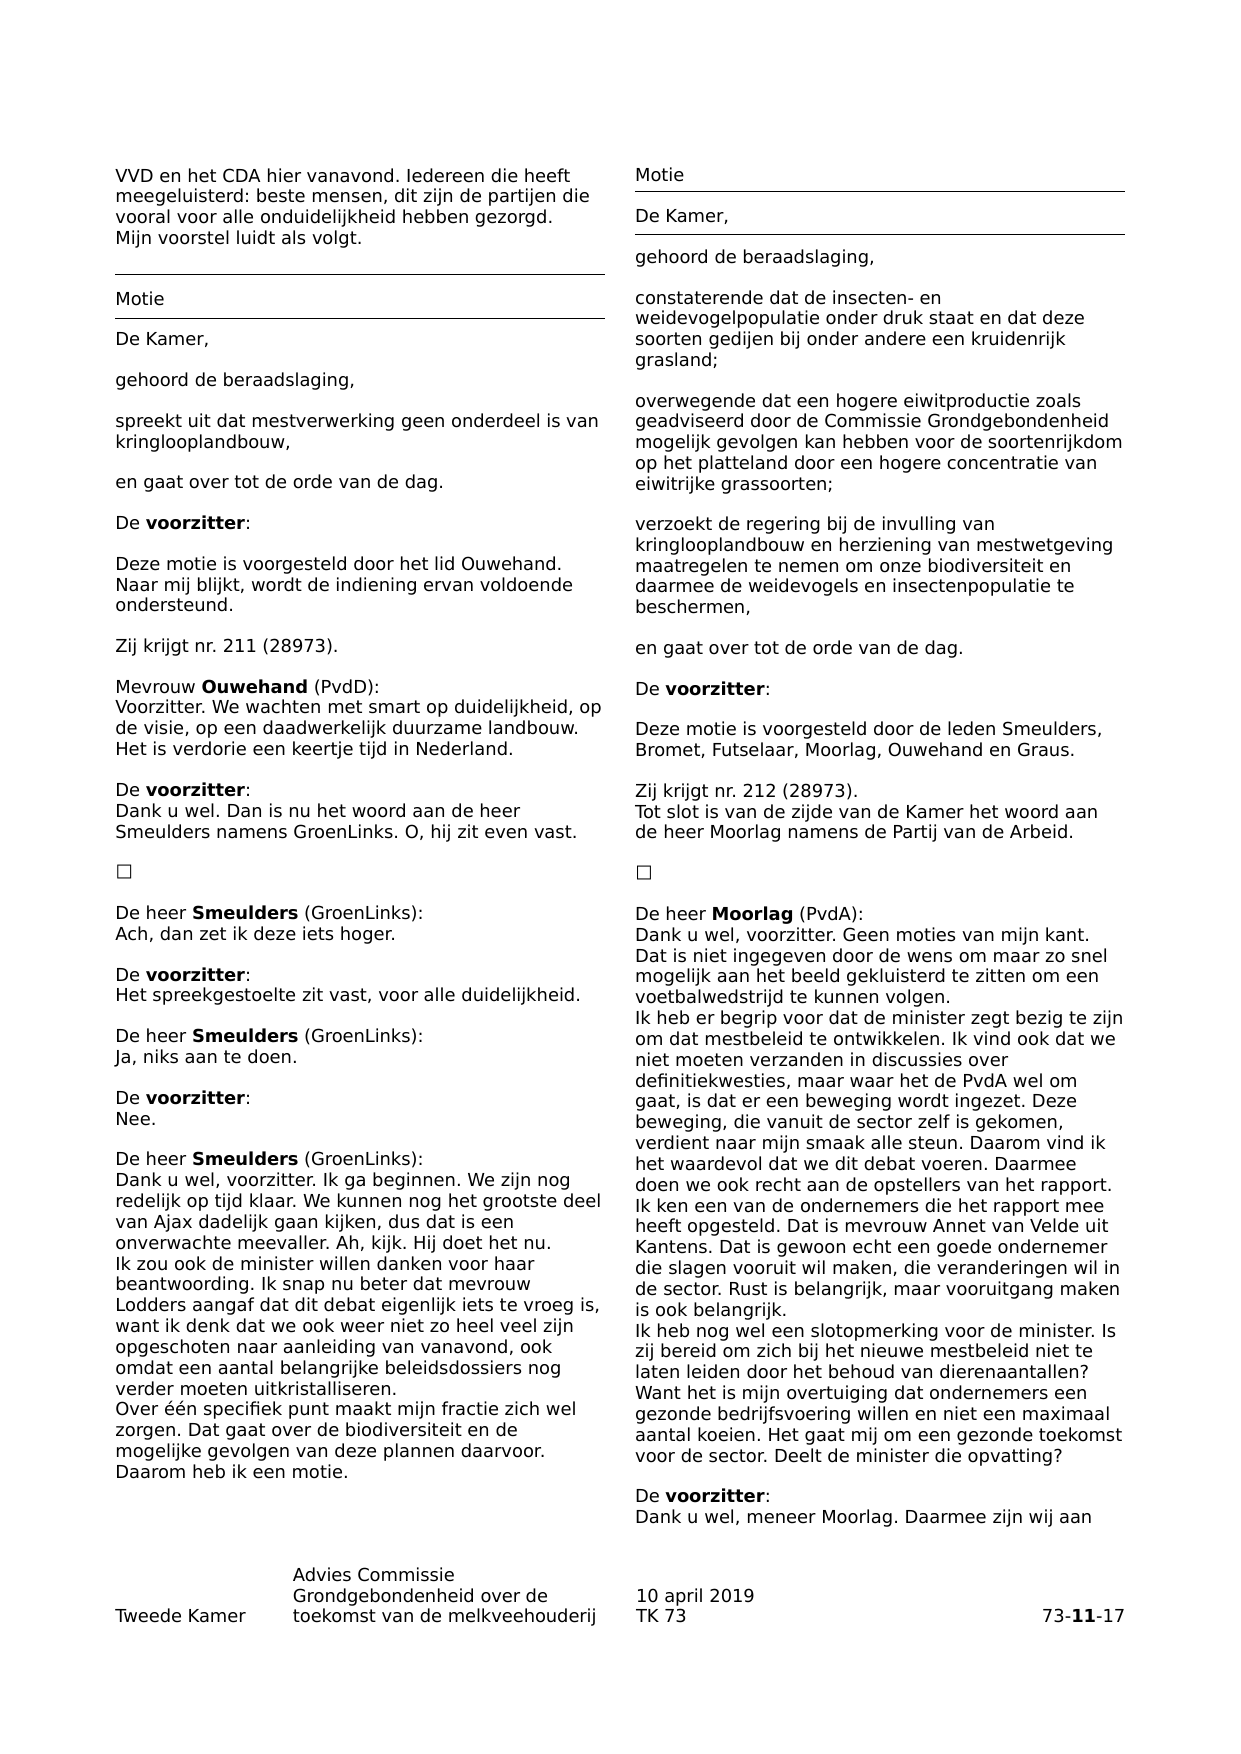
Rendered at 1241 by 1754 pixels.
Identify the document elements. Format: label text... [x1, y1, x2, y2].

text en gaat over tot de orde van de dag. [115, 472, 605, 493]
text Deze motie is voorgesteld door de leden Smeulders, Bromet, Futselaar, Moorlag, Ouwehand en Graus. [635, 719, 1125, 761]
text VVD en het CDA hier vanavond. Iedereen die heeft meegeluisterd: beste mensen, dit zijn de partijen die vooral voor alle onduidelijkheid hebben gezorgd. [115, 165, 605, 228]
text Motie [115, 288, 605, 309]
text De voorzitter: [635, 1486, 1125, 1507]
text ⬜ [635, 863, 1125, 884]
text verzoekt de regering bij de invulling van kringlooplandbouw en herziening van mestwetgeving maatregelen te nemen om onze biodiversiteit en daarmee de weidevogels en insectenpopulatie te beschermen, [635, 514, 1125, 618]
text Over één specifiek punt maakt mijn fractie zich wel zorgen. Dat gaat over de biodiversiteit en de mogelijke gevolgen van deze plannen daarvoor. Daarom heb ik een motie. [115, 1399, 605, 1482]
text Motie [635, 165, 1125, 186]
text spreekt uit dat mestverwerking geen onderdeel is van kringlooplandbouw, [115, 411, 605, 452]
text Dank u wel. Dan is nu het woord aan de heer Smeulders namens GroenLinks. O, hij zit even vast. [115, 801, 605, 842]
text De voorzitter: [115, 513, 605, 534]
text De voorzitter: [635, 678, 1125, 699]
text Zij krijgt nr. 212 (28973). [635, 781, 1125, 801]
text De Kamer, [115, 329, 605, 350]
text Dank u wel, voorzitter. Ik ga beginnen. We zijn nog redelijk op tijd klaar. We kunnen nog het grootste deel van Ajax dadelijk gaan kijken, dus dat is een onverwachte meevaller. Ah, kijk. Hij doet het nu. [115, 1170, 605, 1253]
text De voorzitter: [115, 964, 605, 985]
text De heer Smeulders (GroenLinks): [115, 1026, 605, 1047]
text Tot slot is van de zijde van de Kamer het woord aan de heer Moorlag namens de Partij van de Arbeid. [635, 801, 1125, 843]
text Deze motie is voorgesteld door het lid Ouwehand. Naar mij blijkt, wordt de indiening ervan voldoende ondersteund. [115, 554, 605, 616]
text De Kamer, [635, 206, 1125, 227]
text Zij krijgt nr. 211 (28973). [115, 636, 605, 657]
text ⬜ [115, 862, 605, 883]
text Ik heb er begrip voor dat de minister zegt bezig te zijn om dat mestbeleid te ontwikkelen. Ik vind ook dat we niet moeten verzanden in discussies over definitiekwesties, maar waar het de PvdA wel om gaat, is dat er een beweging wordt ingezet. Deze beweging, die vanuit de sector zelf is gekomen, verdient naar mijn smaak alle steun. Daarom vind ik het waardevol dat we dit debat voeren. Daarmee doen we ook recht aan de opstellers van het rapport. Ik ken een van de ondernemers die het rapport mee heeft opgesteld. Dat is mevrouw Annet van Velde uit Kantens. Dat is gewoon echt een goede ondernemer die slagen vooruit wil maken, die veranderingen wil in de sector. Rust is belangrijk, maar vooruitgang maken is ook belangrijk. [635, 1008, 1125, 1320]
text gehoord de beraadslaging, [635, 247, 1125, 267]
text Mijn voorstel luidt als volgt. [115, 228, 605, 249]
text Ja, niks aan te doen. [115, 1047, 605, 1068]
text gehoord de beraadslaging, [115, 370, 605, 391]
text De heer Smeulders (GroenLinks): [115, 903, 605, 924]
text Mevrouw Ouwehand (PvdD): [115, 677, 605, 697]
text Nee. [115, 1108, 605, 1129]
text Ach, dan zet ik deze iets hoger. [115, 924, 605, 944]
text en gaat over tot de orde van de dag. [635, 638, 1125, 658]
text Dank u wel, voorzitter. Geen moties van mijn kant. Dat is niet ingegeven door de wens om maar zo snel mogelijk aan het beeld gekluisterd te zitten om een voetbalwedstrijd te kunnen volgen. [635, 924, 1125, 1008]
text De heer Moorlag (PvdA): [635, 904, 1125, 924]
text Het spreekgestoelte zit vast, voor alle duidelijkheid. [115, 985, 605, 1006]
text overwegende dat een hogere eiwitproductie zoals geadviseerd door de Commissie Grondgebondenheid mogelijk gevolgen kan hebben voor de soortenrijkdom op het platteland door een hogere concentratie van eiwitrijke grassoorten; [635, 390, 1125, 494]
text Ik heb nog wel een slotopmerking voor de minister. Is zij bereid om zich bij het nieuwe mestbeleid niet te laten leiden door het behoud van dierenaantallen? Want het is mijn overtuiging dat ondernemers een gezonde bedrijfsvoering willen en niet een maximaal aantal koeien. Het gaat mij om een gezonde toekomst voor de sector. Deelt de minister die opvatting? [635, 1320, 1125, 1466]
text Dank u wel, meneer Moorlag. Daarmee zijn wij aan [635, 1507, 1125, 1528]
text De heer Smeulders (GroenLinks): [115, 1149, 605, 1170]
text De voorzitter: [115, 1088, 605, 1108]
text constaterende dat de insecten- en weidevogelpopulatie onder druk staat en dat deze soorten gedijen bij onder andere een kruidenrijk grasland; [635, 287, 1125, 370]
text Ik zou ook de minister willen danken voor haar beantwoording. Ik snap nu beter dat mevrouw Lodders aangaf dat dit debat eigenlijk iets te vroeg is, want ik denk dat we ook weer niet zo heel veel zijn opgeschoten naar aanleiding van vanavond, ook omdat een aantal belangrijke beleidsdossiers nog verder moeten uitkristalliseren. [115, 1253, 605, 1399]
text Voorzitter. We wachten met smart op duidelijkheid, op de visie, op een daadwerkelijk duurzame landbouw. Het is verdorie een keertje tijd in Nederland. [115, 697, 605, 760]
text De voorzitter: [115, 780, 605, 801]
